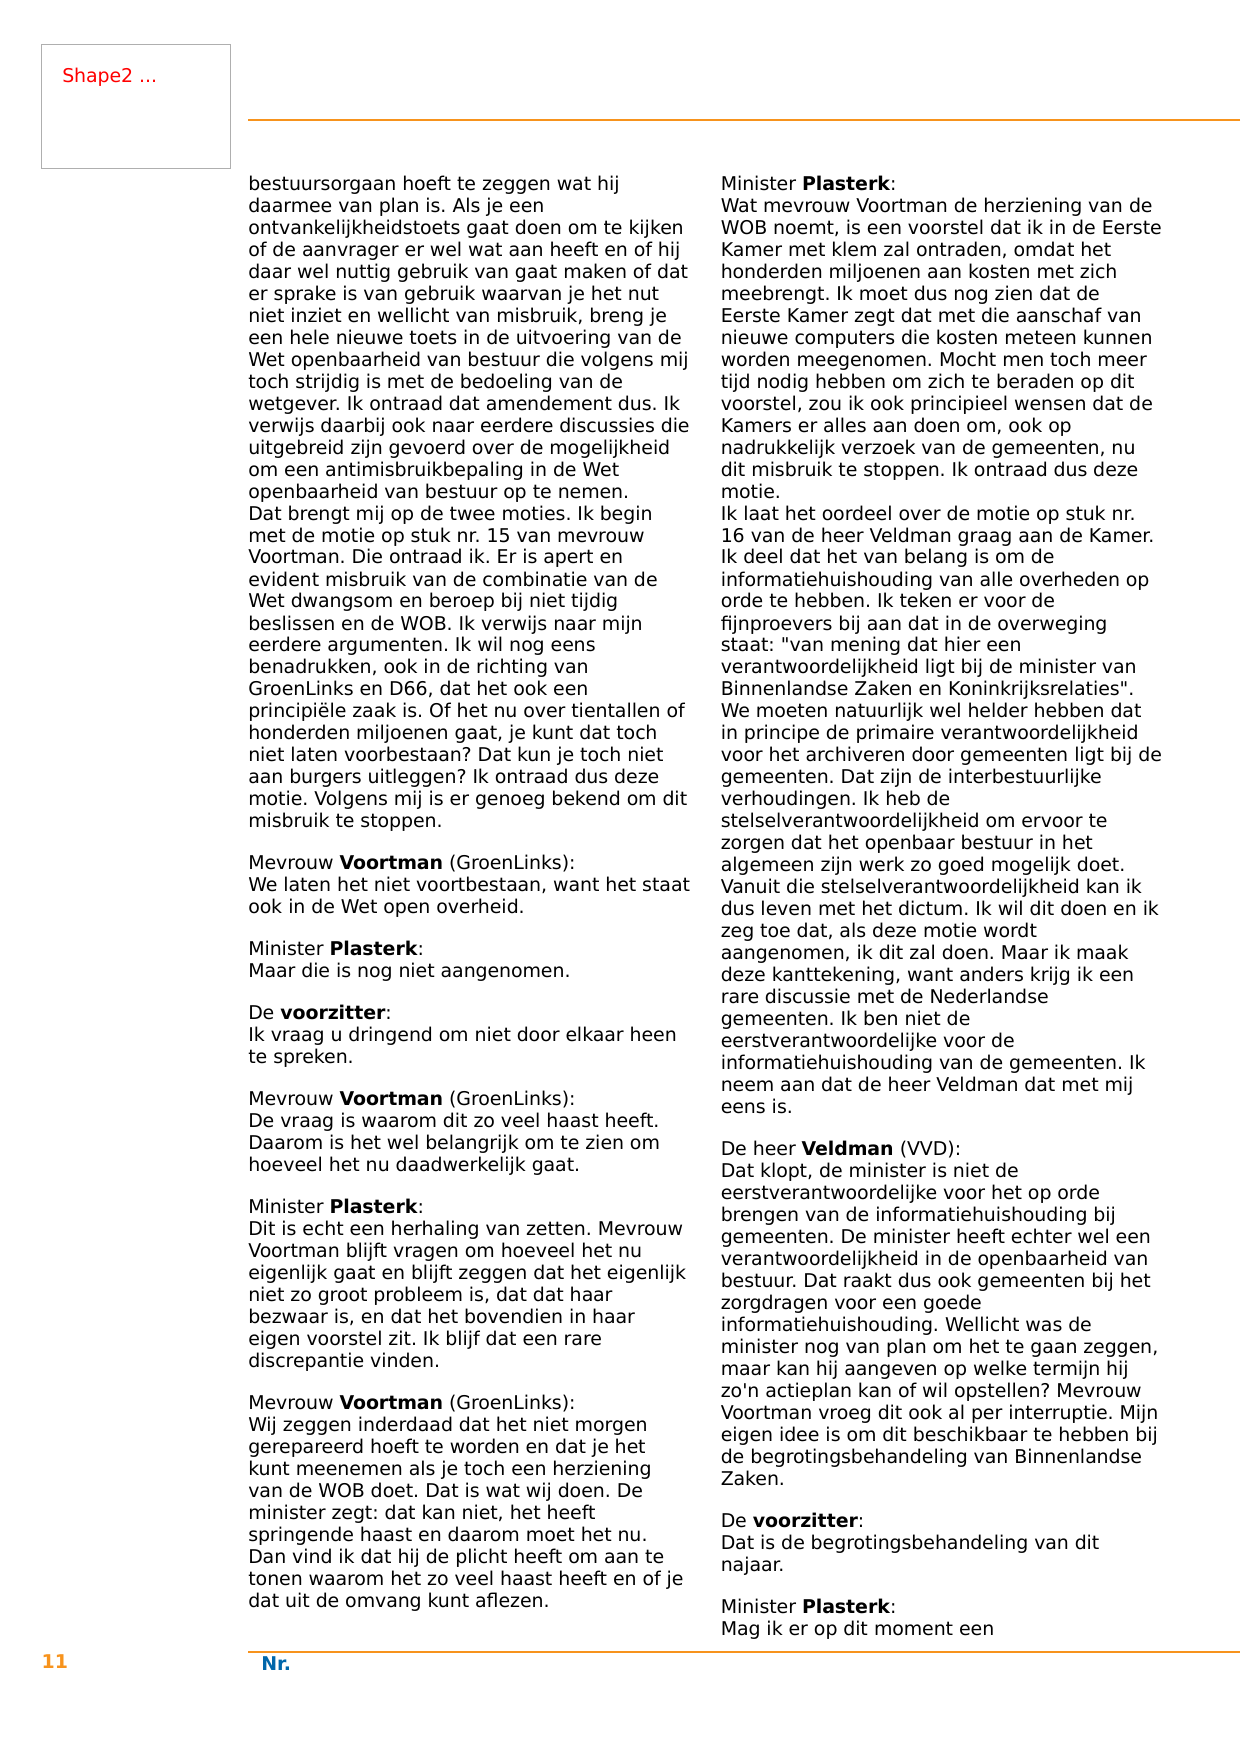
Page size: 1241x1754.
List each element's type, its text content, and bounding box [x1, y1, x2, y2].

text Ik laat het oordeel over de motie op stuk nr. 16 van de heer Veldman graag aan de Kamer. Ik deel dat het van belang is om de informatiehuishouding van alle overheden op orde te hebben. Ik teken er voor de fijnproevers bij aan dat in de overweging staat: "van mening dat hier een verantwoordelijkheid ligt bij de minister van Binnenlandse Zaken en Koninkrijksrelaties". We moeten natuurlijk wel helder hebben dat in principe de primaire verantwoordelijkheid voor het archiveren door gemeenten ligt bij de gemeenten. Dat zijn de interbestuurlijke verhoudingen. Ik heb de stelselverantwoordelijkheid om ervoor te zorgen dat het openbaar bestuur in het algemeen zijn werk zo goed mogelijk doet. Vanuit die stelselverantwoordelijkheid kan ik dus leven met het dictum. Ik wil dit doen en ik zeg toe dat, als deze motie wordt aangenomen, ik dit zal doen. Maar ik maak deze kanttekening, want anders krijg ik een rare discussie met de Nederlandse gemeenten. Ik ben niet de eerstverantwoordelijke voor de informatiehuishouding van de gemeenten. Ik neem aan dat de heer Veldman dat met mij eens is. [721, 502, 1163, 1118]
text Dat klopt, de minister is niet de eerstverantwoordelijke voor het op orde brengen van de informatiehuishouding bij gemeenten. De minister heeft echter wel een verantwoordelijkheid in de openbaarheid van bestuur. Dat raakt dus ook gemeenten bij het zorgdragen voor een goede informatiehuishouding. Wellicht was de minister nog van plan om het te gaan zeggen, maar kan hij aangeven op welke termijn hij zo'n actieplan kan of wil opstellen? Mevrouw Voortman vroeg dit ook al per interruptie. Mijn eigen idee is om dit beschikbaar te hebben bij de begrotingsbehandeling van Binnenlandse Zaken. [721, 1160, 1163, 1489]
text Mevrouw Voortman (GroenLinks): [248, 1392, 691, 1414]
text Wat mevrouw Voortman de herziening van de WOB noemt, is een voorstel dat ik in de Eerste Kamer met klem zal ontraden, omdat het honderden miljoenen aan kosten met zich meebrengt. Ik moet dus nog zien dat de Eerste Kamer zegt dat met die aanschaf van nieuwe computers die kosten meteen kunnen worden meegenomen. Mocht men toch meer tijd nodig hebben om zich te beraden op dit voorstel, zou ik ook principieel wensen dat de Kamers er alles aan doen om, ook op nadrukkelijk verzoek van de gemeenten, nu dit misbruik te stoppen. Ik ontraad dus deze motie. [721, 195, 1163, 502]
text Minister Plasterk: [721, 1596, 1163, 1617]
text Wij zeggen inderdaad dat het niet morgen gerepareerd hoeft te worden en dat je het kunt meenemen als je toch een herziening van de WOB doet. Dat is wat wij doen. De minister zegt: dat kan niet, het heeft springende haast en daarom moet het nu. Dan vind ik dat hij de plicht heeft om aan te tonen waarom het zo veel haast heeft en of je dat uit de omvang kunt aflezen. [248, 1414, 691, 1612]
text Maar die is nog niet aangenomen. [248, 960, 691, 982]
text Dat is de begrotingsbehandeling van dit najaar. [721, 1532, 1163, 1576]
text De heer Veldman (VVD): [721, 1138, 1163, 1160]
text Dat brengt mij op de twee moties. Ik begin met de motie op stuk nr. 15 van mevrouw Voortman. Die ontraad ik. Er is apert en evident misbruik van de combinatie van de Wet dwangsom en beroep bij niet tijdig beslissen en de WOB. Ik verwijs naar mijn eerdere argumenten. Ik wil nog eens benadrukken, ook in de richting van GroenLinks en D66, dat het ook een principiële zaak is. Of het nu over tientallen of honderden miljoenen gaat, je kunt dat toch niet laten voorbestaan? Dat kun je toch niet aan burgers uitleggen? Ik ontraad dus deze motie. Volgens mij is er genoeg bekend om dit misbruik te stoppen. [248, 502, 691, 832]
text Ik vraag u dringend om niet door elkaar heen te spreken. [248, 1024, 691, 1068]
text Mevrouw Voortman (GroenLinks): [248, 1088, 691, 1110]
text Mag ik er op dit moment een [721, 1617, 1163, 1639]
text Minister Plasterk: [721, 173, 1163, 195]
text De voorzitter: [248, 1002, 691, 1024]
text Minister Plasterk: [248, 1196, 691, 1218]
text Mevrouw Voortman (GroenLinks): [248, 852, 691, 874]
text Minister Plasterk: [248, 938, 691, 960]
text Dit is echt een herhaling van zetten. Mevrouw Voortman blijft vragen om hoeveel het nu eigenlijk gaat en blijft zeggen dat het eigenlijk niet zo groot probleem is, dat dat haar bezwaar is, en dat het bovendien in haar eigen voorstel zit. Ik blijf dat een rare discrepantie vinden. [248, 1218, 691, 1372]
text De voorzitter: [721, 1509, 1163, 1532]
text De vraag is waarom dit zo veel haast heeft. Daarom is het wel belangrijk om te zien om hoeveel het nu daadwerkelijk gaat. [248, 1110, 691, 1176]
text We laten het niet voortbestaan, want het staat ook in de Wet open overheid. [248, 874, 691, 918]
text bestuursorgaan hoeft te zeggen wat hij daarmee van plan is. Als je een ontvankelijkheidstoets gaat doen om te kijken of de aanvrager er wel wat aan heeft en of hij daar wel nuttig gebruik van gaat maken of dat er sprake is van gebruik waarvan je het nut niet inziet en wellicht van misbruik, breng je een hele nieuwe toets in de uitvoering van de Wet openbaarheid van bestuur die volgens mij toch strijdig is met de bedoeling van de wetgever. Ik ontraad dat amendement dus. Ik verwijs daarbij ook naar eerdere discussies die uitgebreid zijn gevoerd over de mogelijkheid om een antimisbruikbepaling in de Wet openbaarheid van bestuur op te nemen. [248, 173, 691, 502]
